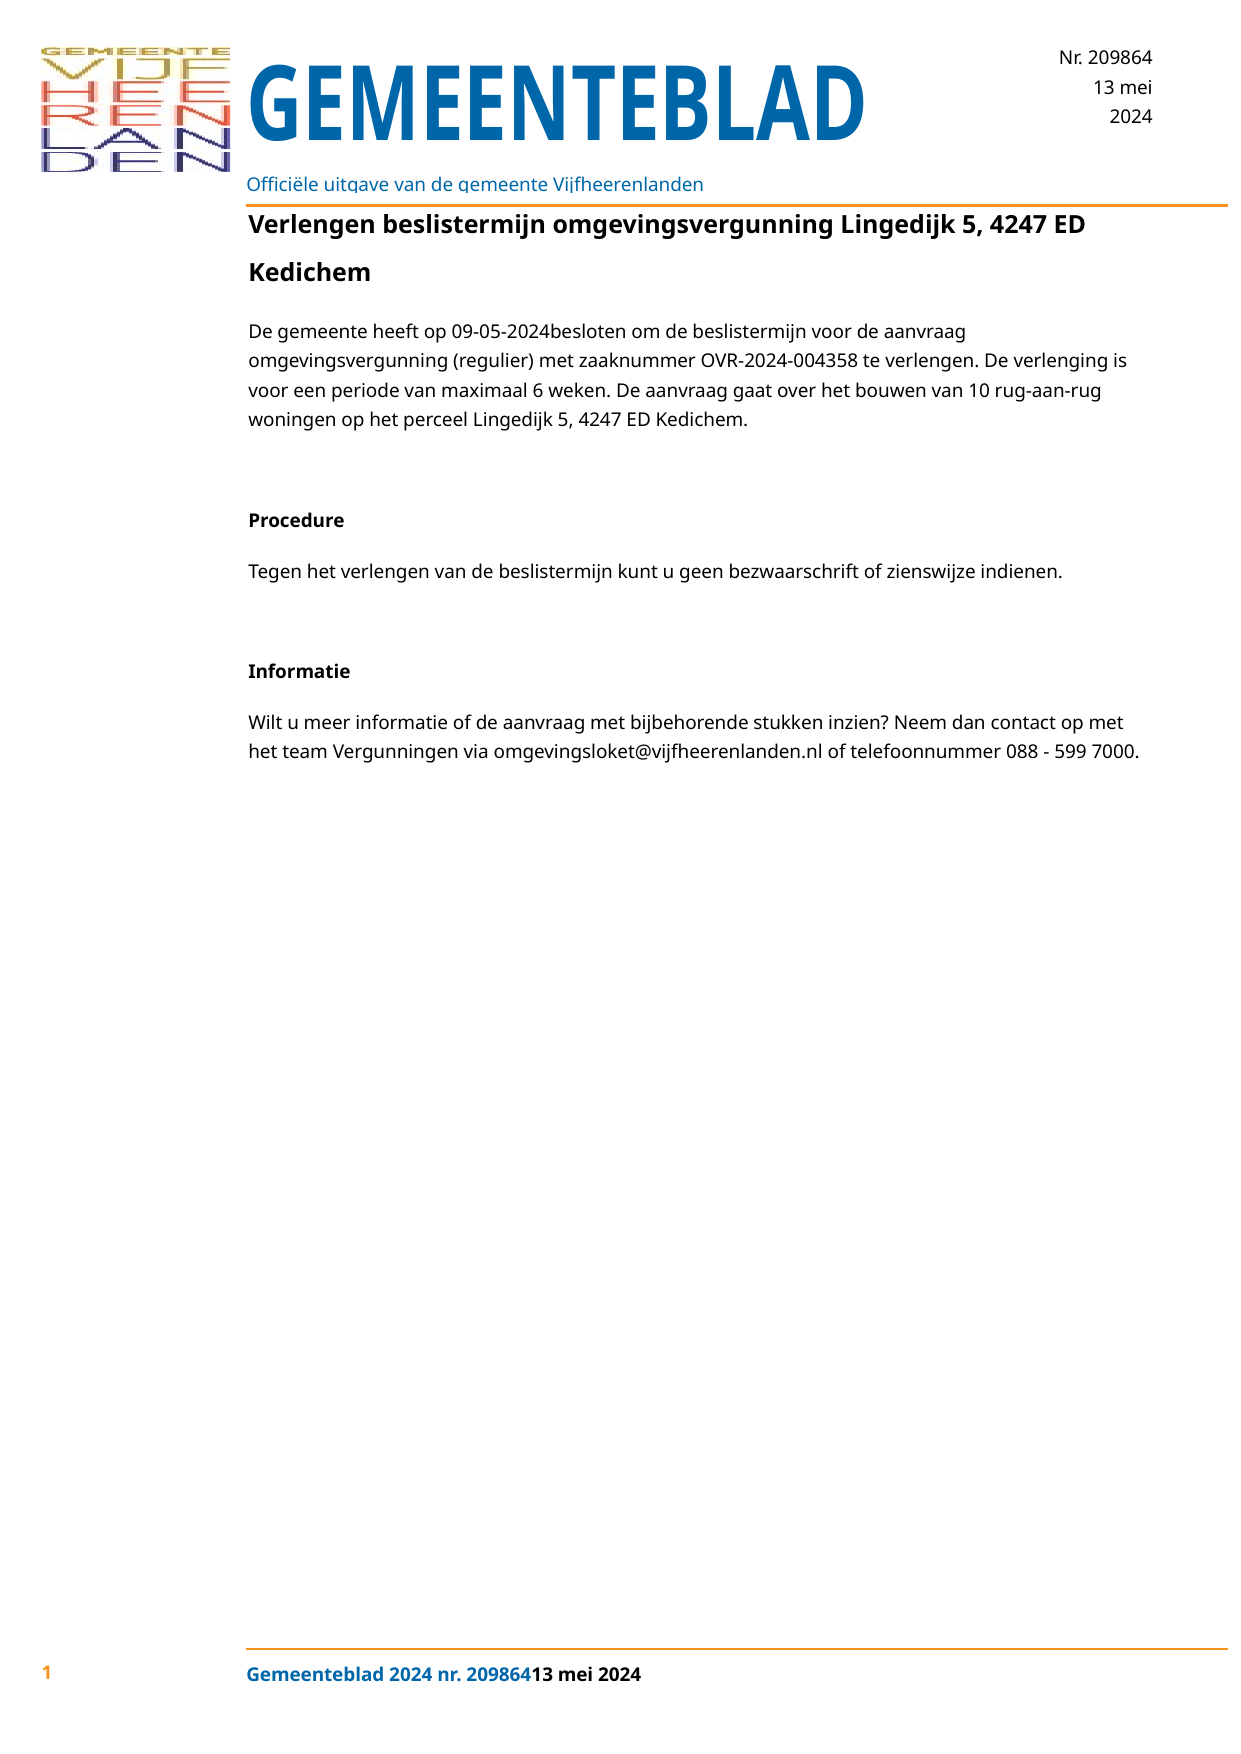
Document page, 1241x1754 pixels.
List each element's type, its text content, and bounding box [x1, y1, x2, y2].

picture [41, 47, 231, 172]
text De gemeente heeft op 09-05-2024besloten om de beslistermijn voor de aanvraag omgevingsvergunning (regulier) met zaaknummer OVR-2024-004358 te verlengen. De verlenging is voor een periode van maximaal 6 weken. De aanvraag gaat over het bouwen van 10 rug-aan-rug woningen op het perceel Lingedijk 5, 4247 ED Kedichem. [248, 318, 1152, 432]
text Informatie [248, 659, 1152, 684]
text Wilt u meer informatie of de aanvraag met bijbehorende stukken inzien? Neem dan contact op met het team Vergunningen via omgevingsloket@vijfheerenlanden.nl of telefoonnummer 088 - 599 7000. [248, 709, 1152, 764]
text Tegen het verlengen van de beslistermijn kunt u geen bezwaarschrift of zienswijze indienen. [248, 558, 1152, 584]
text Procedure [248, 507, 1152, 533]
text Verlengen beslistermijn omgevingsvergunning Lingedijk 5, 4247 ED Kedichem [248, 207, 1152, 288]
